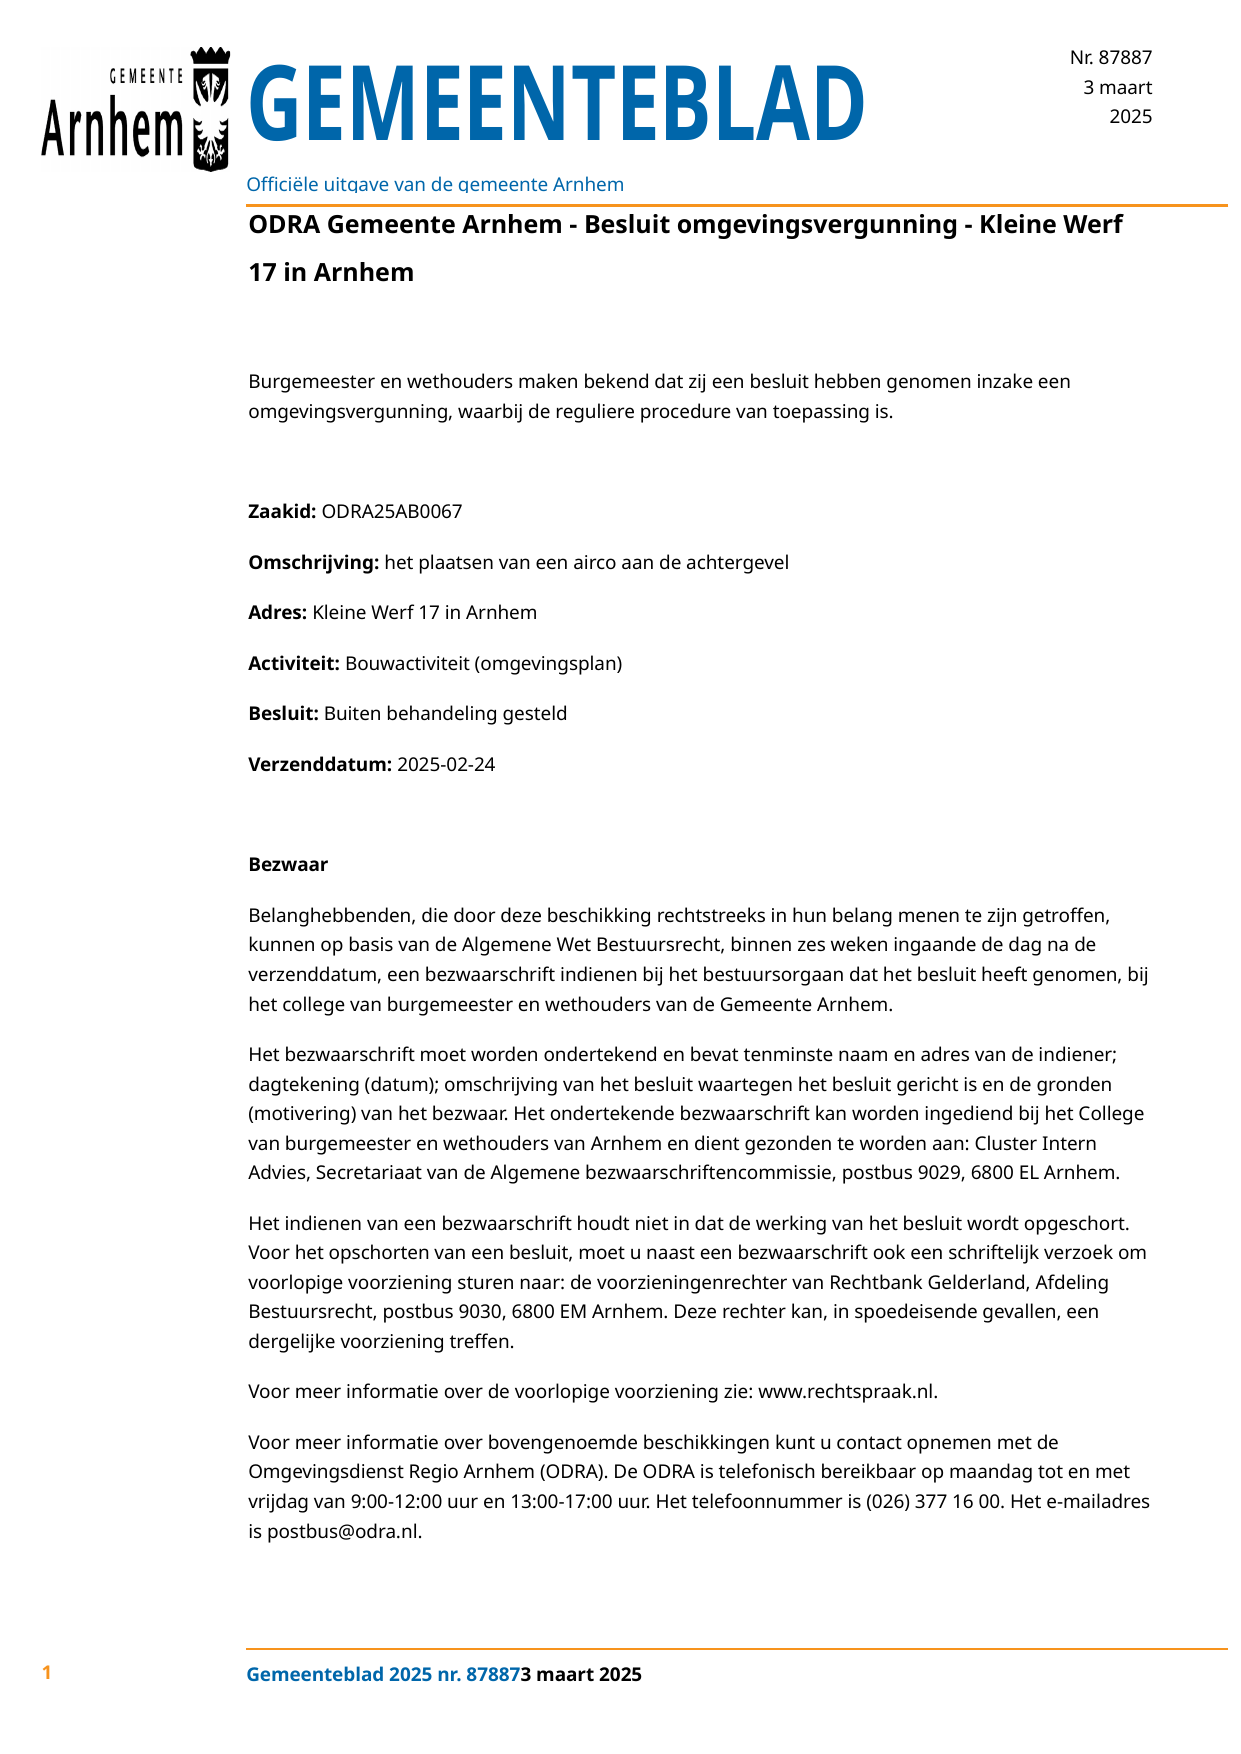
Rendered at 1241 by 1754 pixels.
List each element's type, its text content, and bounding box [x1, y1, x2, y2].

text Besluit: Buiten behandeling gesteld [248, 700, 1152, 726]
text Adres: Kleine Werf 17 in Arnhem [248, 599, 1152, 625]
text Burgemeester en wethouders maken bekend dat zij een besluit hebben genomen inzake een omgevingsvergunning, waarbij de reguliere procedure van toepassing is. [248, 368, 1152, 424]
text Het bezwaarschrift moet worden ondertekend en bevat tenminste naam en adres van de indiener; dagtekening (datum); omschrijving van het besluit waartegen het besluit gericht is en de gronden (motivering) van het bezwaar. Het ondertekende bezwaarschrift kan worden ingediend bij het College van burgemeester en wethouders van Arnhem en dient gezonden te worden aan: Cluster Intern Advies, Secretariaat van de Algemene bezwaarschriftencommissie, postbus 9029, 6800 EL Arnhem. [248, 1041, 1152, 1185]
text Verzenddatum: 2025-02-24 [248, 751, 1152, 777]
text Bezwaar [248, 852, 1152, 877]
text Belanghebbenden, die door deze beschikking rechtstreeks in hun belang menen te zijn getroffen, kunnen op basis van de Algemene Wet Bestuursrecht, binnen zes weken ingaande de dag na de verzenddatum, een bezwaarschrift indienen bij het bestuursorgaan dat het besluit heeft genomen, bij het college van burgemeester en wethouders van de Gemeente Arnhem. [248, 902, 1152, 1017]
text Voor meer informatie over de voorlopige voorziening zie: www.rechtspraak.nl. [248, 1379, 1152, 1404]
text ODRA Gemeente Arnhem - Besluit omgevingsvergunning - Kleine Werf 17 in Arnhem [248, 207, 1152, 288]
text Voor meer informatie over bovengenoemde beschikkingen kunt u contact opnemen met de Omgevingsdienst Regio Arnhem (ODRA). De ODRA is telefonisch bereikbaar op maandag tot en met vrijdag van 9:00-12:00 uur en 13:00-17:00 uur. Het telefoonnummer is (026) 377 16 00. Het e-mailadres is postbus@odra.nl. [248, 1429, 1152, 1544]
text Omschrijving: het plaatsen van een airco aan de achtergevel [248, 549, 1152, 575]
text Activiteit: Bouwactiviteit (omgevingsplan) [248, 650, 1152, 676]
text Zaakid: ODRA25AB0067 [248, 499, 1152, 524]
picture [41, 47, 231, 172]
text Het indienen van een bezwaarschrift houdt niet in dat de werking van het besluit wordt opgeschort. Voor het opschorten van een besluit, moet u naast een bezwaarschrift ook een schriftelijk verzoek om voorlopige voorziening sturen naar: de voorzieningenrechter van Rechtbank Gelderland, Afdeling Bestuursrecht, postbus 9030, 6800 EM Arnhem. Deze rechter kan, in spoedeisende gevallen, een dergelijke voorziening treffen. [248, 1210, 1152, 1354]
